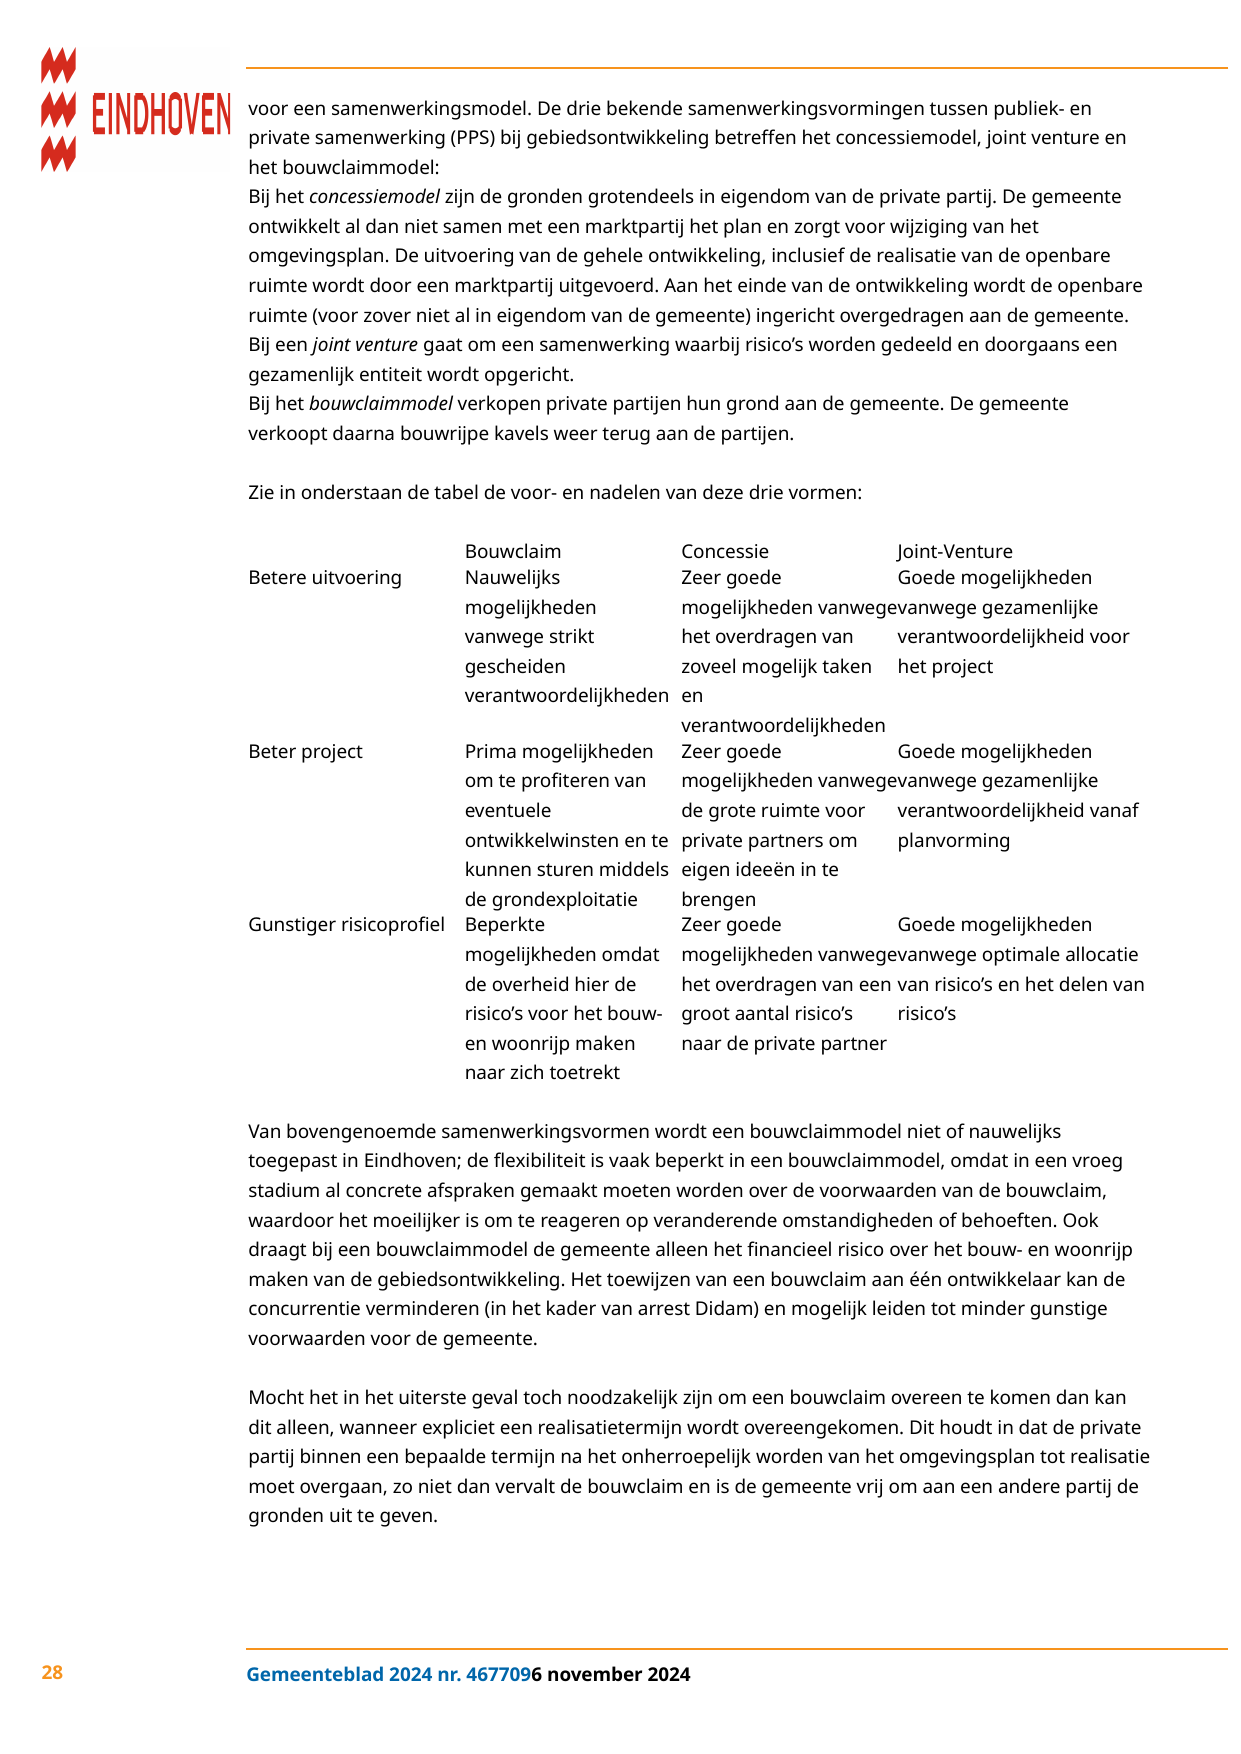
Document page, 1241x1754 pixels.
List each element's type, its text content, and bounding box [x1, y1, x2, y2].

text Bij het concessiemodel zijn de gronden grotendeels in eigendom van de private partij. De gemeente ontwikkelt al dan niet samen met een marktpartij het plan en zorgt voor wijziging van het omgevingsplan. De uitvoering van de gehele ontwikkeling, inclusief de realisatie van de openbare ruimte wordt door een marktpartij uitgevoerd. Aan het einde van de ontwikkeling wordt de openbare ruimte (voor zover niet al in eigendom van de gemeente) ingericht overgedragen aan de gemeente. [248, 183, 1152, 328]
table_cell Zeer goede mogelijkheden vanwege het overdragen van zoveel mogelijk taken en verantwoordelijkheden [681, 564, 897, 738]
text Bij een joint venture gaat om een samenwerking waarbij risico’s worden gedeeld en doorgaans een gezamenlijk entiteit wordt opgericht. [248, 331, 1152, 387]
table_cell Beperkte mogelijkheden omdat de overheid hier de risico’s voor het bouw- en woonrijp maken naar zich toetrekt [465, 912, 681, 1085]
table_header [248, 539, 464, 564]
table_cell Goede mogelijkheden vanwege optimale allocatie van risico’s en het delen van risico’s [898, 912, 1152, 1085]
table_cell Zeer goede mogelijkheden vanwege het overdragen van een groot aantal risico’s naar de private partner [681, 912, 897, 1085]
table_cell Zeer goede mogelijkheden vanwege de grote ruimte voor private partners om eigen ideeën in te brengen [681, 738, 897, 912]
text Van bovengenoemde samenwerkingsvormen wordt een bouwclaimmodel niet of nauwelijks toegepast in ­Eindhoven; de flexibiliteit is vaak beperkt in een bouwclaimmodel, omdat in een vroeg stadium al concrete afspraken gemaakt moeten worden over de voorwaarden van de bouwclaim, waardoor het moeilijker is om te reageren op veranderende omstandigheden of behoeften. Ook draagt bij een bouwclaimmodel de gemeente alleen het financieel risico over het bouw- en woonrijp maken van de gebiedsontwikkeling. Het toewijzen van een bouwclaim aan één ontwikkelaar kan de concurrentie verminderen (in het kader van arrest Didam) en mogelijk leiden tot minder gunstige voorwaarden voor de gemeente. [248, 1118, 1152, 1351]
table_cell Gunstiger risicoprofiel [248, 912, 464, 1085]
text Bij het bouwclaimmodel verkopen private partijen hun grond aan de gemeente. De gemeente verkoopt daarna bouwrijpe kavels weer terug aan de partijen. [248, 391, 1152, 446]
picture [41, 47, 231, 172]
table_cell Goede mogelijkheden vanwege gezamenlijke verantwoordelijkheid vanaf planvorming [898, 738, 1152, 912]
table_cell Beter project [248, 738, 464, 912]
table_cell Goede mogelijkheden vanwege gezamenlijke verantwoordelijkheid voor het project [898, 564, 1152, 738]
table_cell Prima mogelijkheden om te profiteren van eventuele ontwikkelwinsten en te kunnen sturen middels de grondexploitatie [465, 738, 681, 912]
text Mocht het in het uiterste geval toch noodzakelijk zijn om een bouwclaim overeen te komen dan kan dit alleen, wanneer expliciet een realisatietermijn wordt overeengekomen. Dit houdt in dat de private partij ­binnen een bepaalde termijn na het onherroepelijk ­worden van het omgevingsplan tot realisatie moet overgaan, zo niet dan vervalt de bouwclaim en is de gemeente vrij om aan een andere partij de gronden uit te geven. [248, 1384, 1152, 1528]
table_header Concessie [681, 539, 897, 564]
table_cell Nauwelijks mogelijkheden vanwege strikt gescheiden verantwoordelijkheden [465, 564, 681, 738]
table_header Joint-Venture [898, 539, 1152, 564]
table_cell Betere uitvoering [248, 564, 464, 738]
table_header Bouwclaim [465, 539, 681, 564]
text voor een samen­werkingsmodel. De drie bekende samenwerkings­vormingen tussen publiek- en private samenwerking (PPS) bij gebiedsontwikkeling betreffen het concessiemodel, joint venture en het bouwclaimmodel: [248, 95, 1152, 180]
text Zie in onderstaan de tabel de voor- en nadelen van deze drie vormen: [248, 479, 1152, 505]
